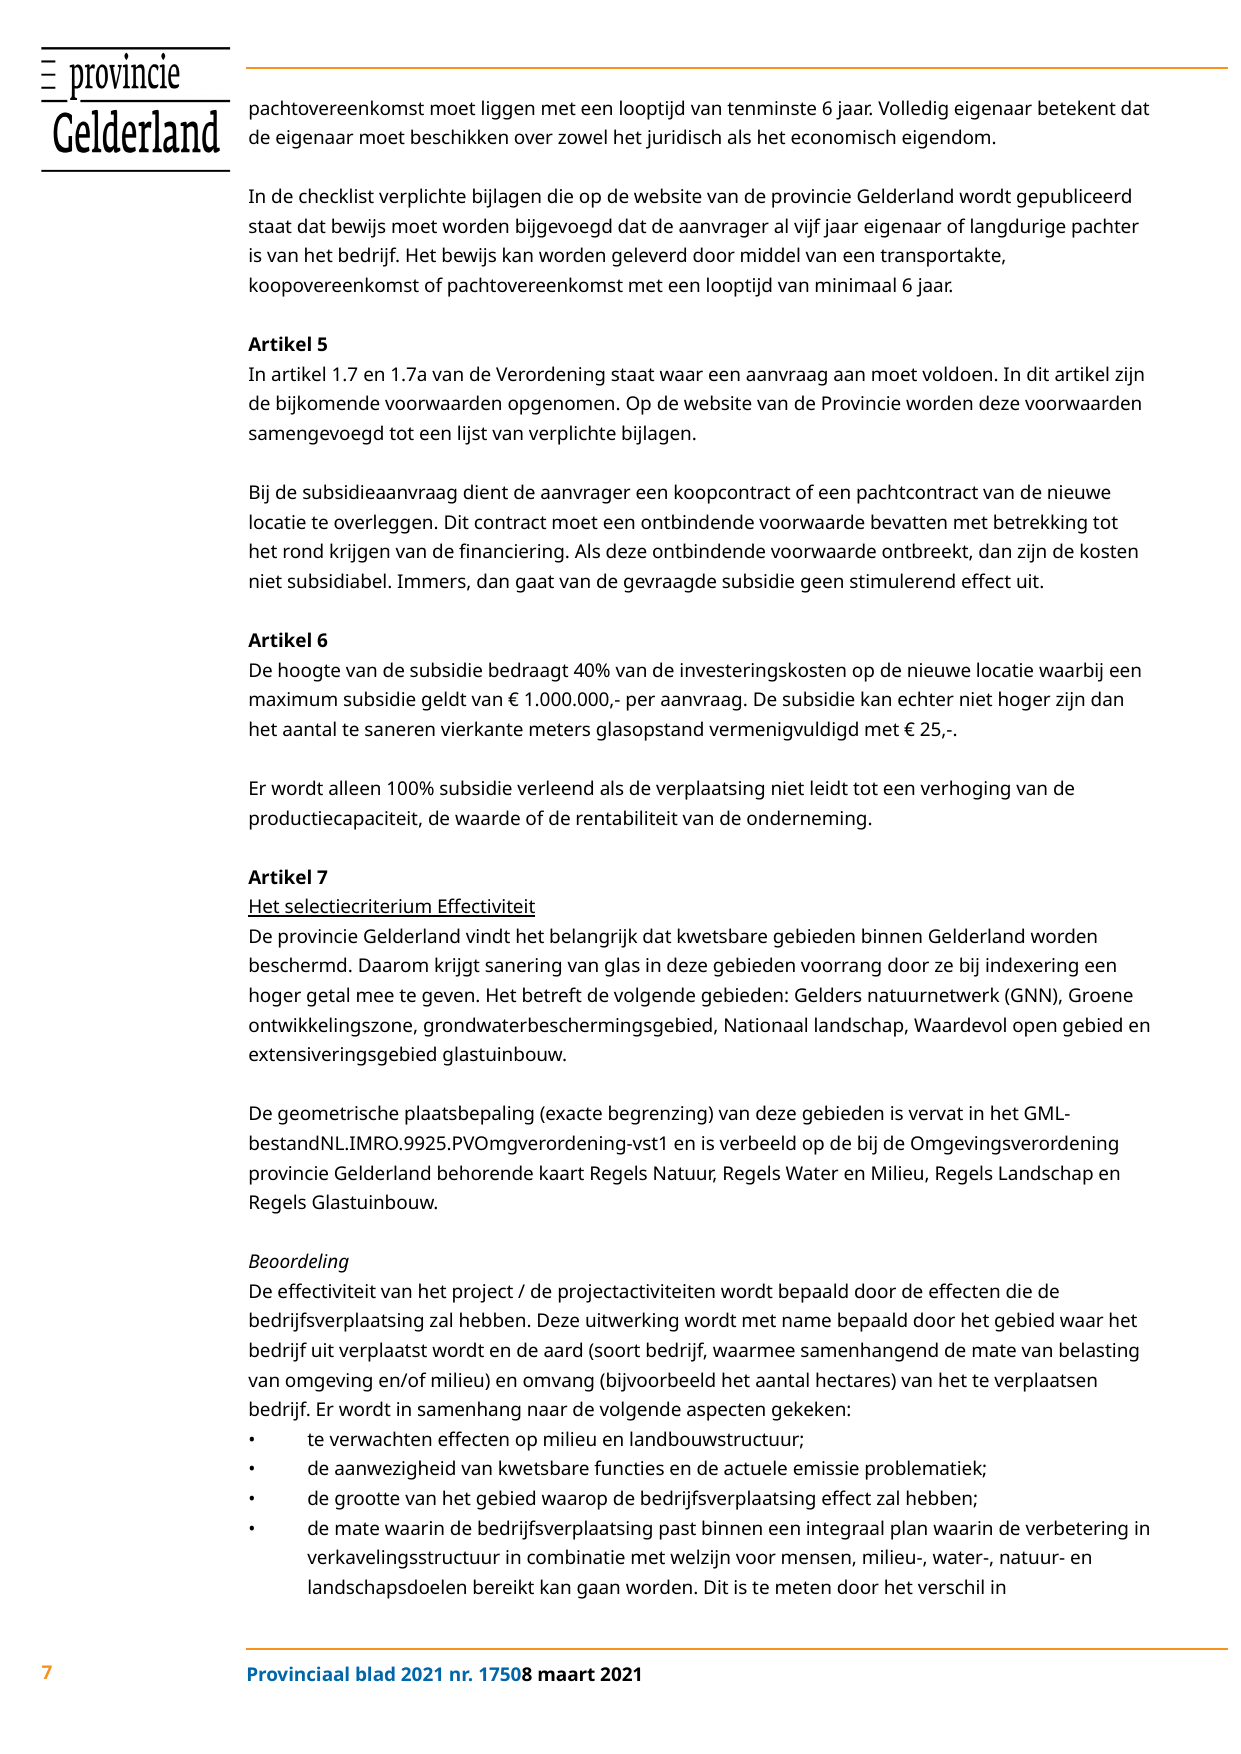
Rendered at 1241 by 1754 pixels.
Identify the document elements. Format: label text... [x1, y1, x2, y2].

list de grootte van het gebied waarop de bedrijfsverplaatsing effect zal hebben; [248, 1485, 1152, 1511]
text De hoogte van de subsidie bedraagt 40% van de investeringskosten op de nieuwe locatie waarbij een maximum subsidie geldt van € 1.000.000,- per aanvraag. De subsidie kan echter niet hoger zijn dan het aantal te saneren vierkante meters glasopstand vermenigvuldigd met € 25,-. [248, 657, 1152, 742]
text pachtovereenkomst moet liggen met een looptijd van tenminste 6 jaar. Volledig eigenaar betekent dat de eigenaar moet beschikken over zowel het juridisch als het economisch eigendom. [248, 95, 1152, 150]
text Bij de subsidieaanvraag dient de aanvrager een koopcontract of een pachtcontract van de nieuwe locatie te overleggen. Dit contract moet een ontbindende voorwaarde bevatten met betrekking tot het rond krijgen van de financiering. Als deze ontbindende voorwaarde ontbreekt, dan zijn de kosten niet subsidiabel. Immers, dan gaat van de gevraagde subsidie geen stimulerend effect uit. [248, 479, 1152, 594]
text Beoordeling [248, 1248, 1152, 1274]
text In de checklist verplichte bijlagen die op de website van de provincie Gelderland wordt gepubliceerd staat dat bewijs moet worden bijgevoegd dat de aanvrager al vijf jaar eigenaar of langdurige pachter is van het bedrijf. Het bewijs kan worden geleverd door middel van een transportakte, koopovereenkomst of pachtovereenkomst met een looptijd van minimaal 6 jaar. [248, 183, 1152, 298]
list de mate waarin de bedrijfsverplaatsing past binnen een integraal plan waarin de verbetering in verkavelingsstructuur in combinatie met welzijn voor mensen, milieu-, water-, natuur- en landschapsdoelen bereikt kan gaan worden. Dit is te meten door het verschil in [248, 1515, 1152, 1600]
text De provincie Gelderland vindt het belangrijk dat kwetsbare gebieden binnen Gelderland worden beschermd. Daarom krijgt sanering van glas in deze gebieden voorrang door ze bij indexering een hoger getal mee te geven. Het betreft de volgende gebieden: Gelders natuurnetwerk (GNN), Groene ontwikkelingszone, grondwaterbeschermingsgebied, Nationaal landschap, Waardevol open gebied en extensiveringsgebied glastuinbouw. [248, 923, 1152, 1067]
list te verwachten effecten op milieu en landbouwstructuur; [248, 1426, 1152, 1452]
text Artikel 5 [248, 331, 1152, 357]
picture [41, 47, 231, 172]
list de aanwezigheid van kwetsbare functies en de actuele emissie problematiek; [248, 1456, 1152, 1481]
text Het selectiecriterium Effectiviteit [248, 893, 1152, 919]
text Er wordt alleen 100% subsidie verleend als de verplaatsing niet leidt tot een verhoging van de productiecapaciteit, de waarde of de rentabiliteit van de onderneming. [248, 775, 1152, 831]
text Artikel 6 [248, 627, 1152, 653]
text De effectiviteit van het project / de projectactiviteiten wordt bepaald door de effecten die de bedrijfsverplaatsing zal hebben. Deze uitwerking wordt met name bepaald door het gebied waar het bedrijf uit verplaatst wordt en de aard (soort bedrijf, waarmee samenhangend de mate van belasting van omgeving en/of milieu) en omvang (bijvoorbeeld het aantal hectares) van het te verplaatsen bedrijf. Er wordt in samenhang naar de volgende aspecten gekeken: [248, 1278, 1152, 1422]
text In artikel 1.7 en 1.7a van de Verordening staat waar een aanvraag aan moet voldoen. In dit artikel zijn de bijkomende voorwaarden opgenomen. Op de website van de Provincie worden deze voorwaarden samengevoegd tot een lijst van verplichte bijlagen. [248, 361, 1152, 446]
text Artikel 7 [248, 864, 1152, 890]
text De geometrische plaatsbepaling (exacte begrenzing) van deze gebieden is vervat in het GML-bestandNL.IMRO.9925.PVOmgverordening-vst1 en is verbeeld op de bij de Omgevingsverordening provincie Gelderland behorende kaart Regels Natuur, Regels Water en Milieu, Regels Landschap en Regels Glastuinbouw. [248, 1101, 1152, 1215]
